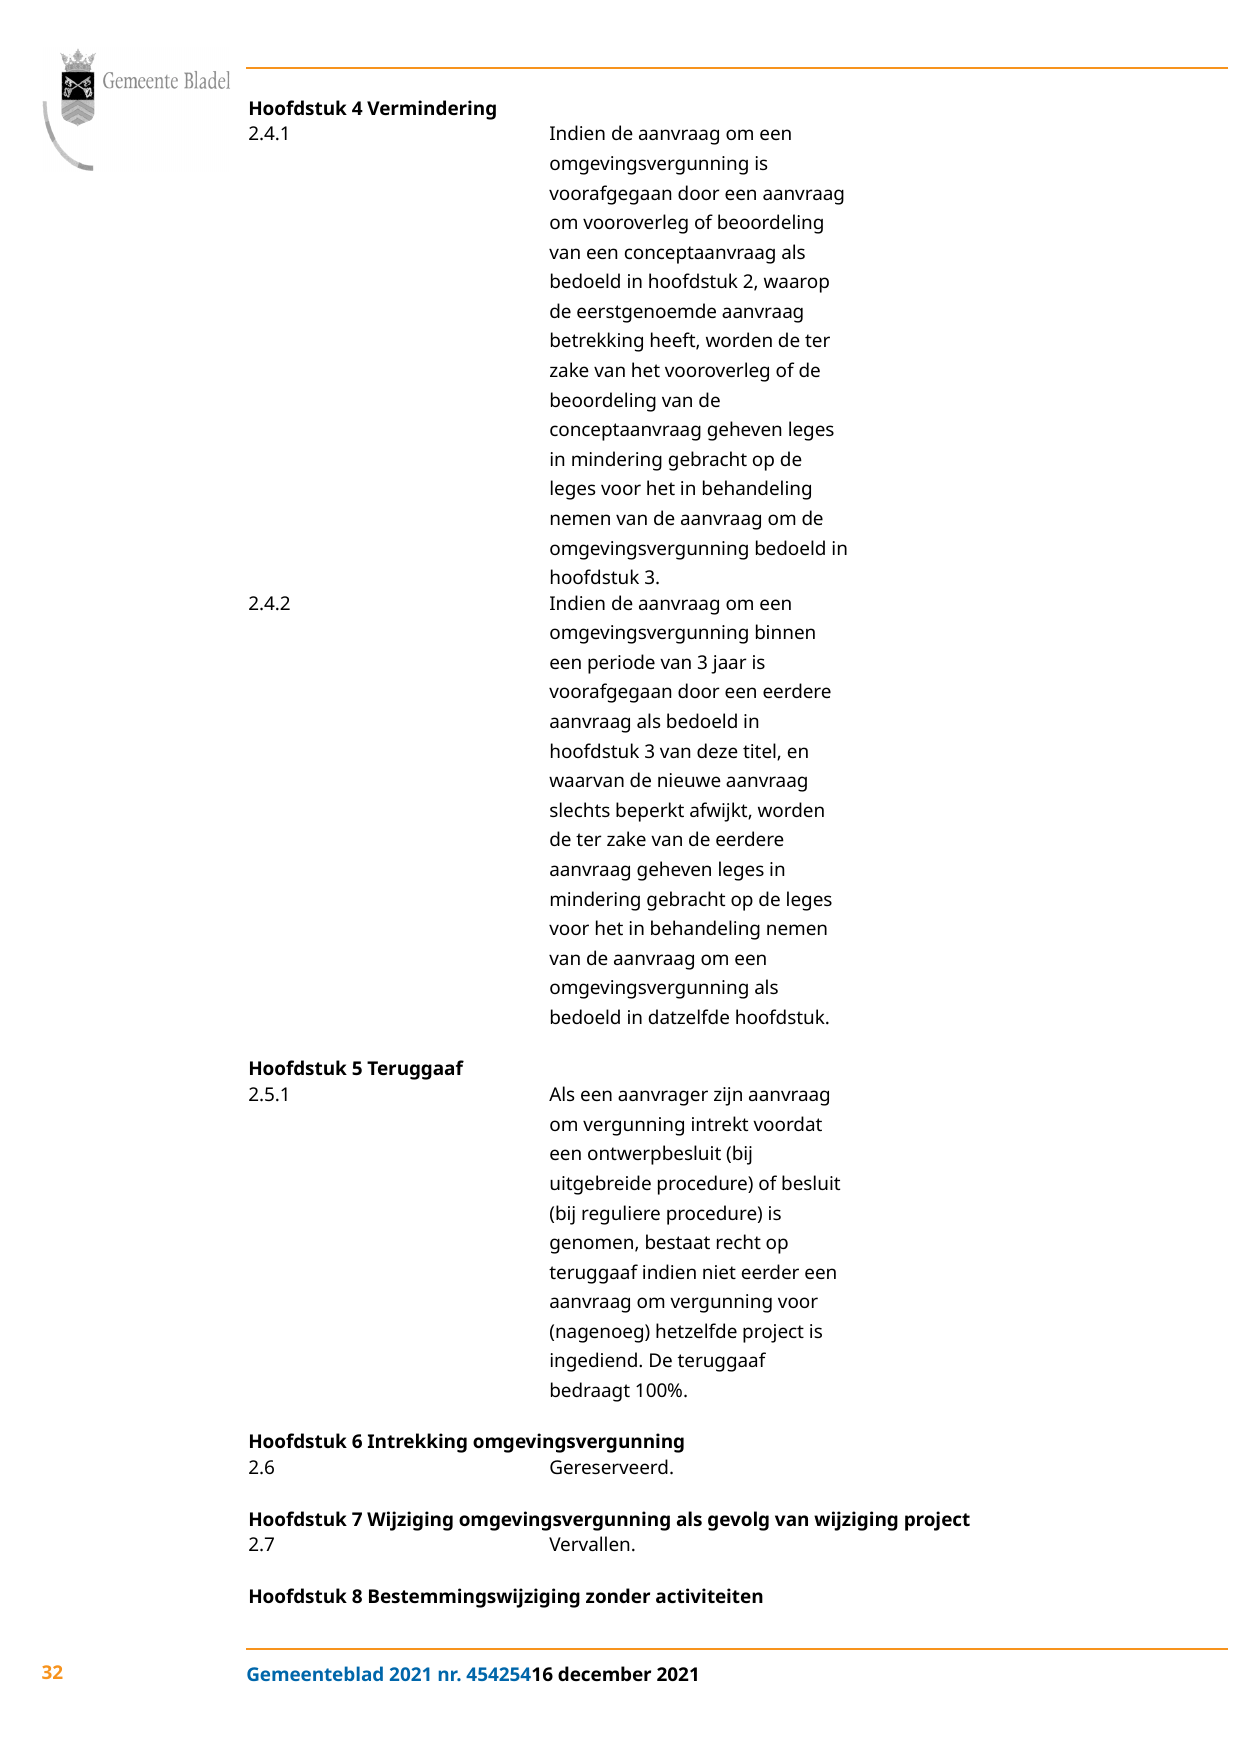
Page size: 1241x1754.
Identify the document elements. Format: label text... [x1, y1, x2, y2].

table_cell 2.5.1 [248, 1081, 549, 1403]
table_cell [248, 1030, 549, 1056]
table_cell [248, 1557, 549, 1583]
table_cell [850, 121, 1152, 590]
table_cell [850, 590, 1152, 1030]
table_cell [850, 1403, 1152, 1429]
table_cell 2.4.1 [248, 121, 549, 590]
table_cell Indien de aanvraag om een omgevingsvergunning binnen een periode van 3 jaar is voorafgegaan door een eerdere aanvraag als bedoeld in hoofdstuk 3 van deze titel, en waarvan de nieuwe aanvraag slechts beperkt afwijkt, worden de ter zake van de eerdere aanvraag geheven leges in mindering gebracht op de leges voor het in behandeling nemen van de aanvraag om een omgevingsvergunning als bedoeld in datzelfde hoofdstuk. [549, 590, 850, 1030]
table_cell [850, 1056, 1152, 1081]
table_cell [850, 1030, 1152, 1056]
table_cell Als een aanvrager zijn aanvraag om vergunning intrekt voordat een ontwerpbesluit (bij uitgebreide procedure) of besluit (bij reguliere procedure) is genomen, bestaat recht op teruggaaf indien niet eerder een aanvraag om vergunning voor (nagenoeg) hetzelfde project is ingediend. De teruggaaf bedraagt 100%. [549, 1081, 850, 1403]
table_cell Indien de aanvraag om een omgevingsvergunning is voorafgegaan door een aanvraag om vooroverleg of beoordeling van een conceptaanvraag als bedoeld in hoofdstuk 2, waarop de eerstgenoemde aanvraag betrekking heeft, worden de ter zake van het vooroverleg of de beoordeling van de conceptaanvraag geheven leges in mindering gebracht op de leges voor het in behandeling nemen van de aanvraag om de omgevingsvergunning bedoeld in hoofdstuk 3. [549, 121, 850, 590]
table_cell [248, 1480, 549, 1506]
table_cell [850, 1532, 1152, 1557]
table_cell 2.6 [248, 1454, 549, 1480]
table_cell [850, 1557, 1152, 1583]
table_cell [850, 95, 1152, 121]
table_cell Gereserveerd. [549, 1454, 850, 1480]
table_cell 2.4.2 [248, 590, 549, 1030]
table_cell [549, 1030, 850, 1056]
table_cell 2.7 [248, 1532, 549, 1557]
table_cell [850, 1081, 1152, 1403]
table_cell [549, 1557, 850, 1583]
table_cell Hoofdstuk 7 Wijziging omgevingsvergunning als gevolg van wijziging project [248, 1506, 1152, 1532]
table_cell [248, 1403, 549, 1429]
table_cell [549, 1480, 850, 1506]
picture [41, 47, 231, 172]
table_cell [549, 1403, 850, 1429]
table_cell Hoofdstuk 5 Teruggaaf [248, 1056, 850, 1081]
table_cell Hoofdstuk 8 Bestemmingswijziging zonder activiteiten [248, 1583, 1152, 1609]
table_cell Hoofdstuk 6 Intrekking omgevingsvergunning [248, 1429, 1152, 1454]
table_cell [850, 1480, 1152, 1506]
table_cell Hoofdstuk 4 Vermindering [248, 95, 850, 121]
table_cell [850, 1454, 1152, 1480]
table_cell Vervallen. [549, 1532, 850, 1557]
